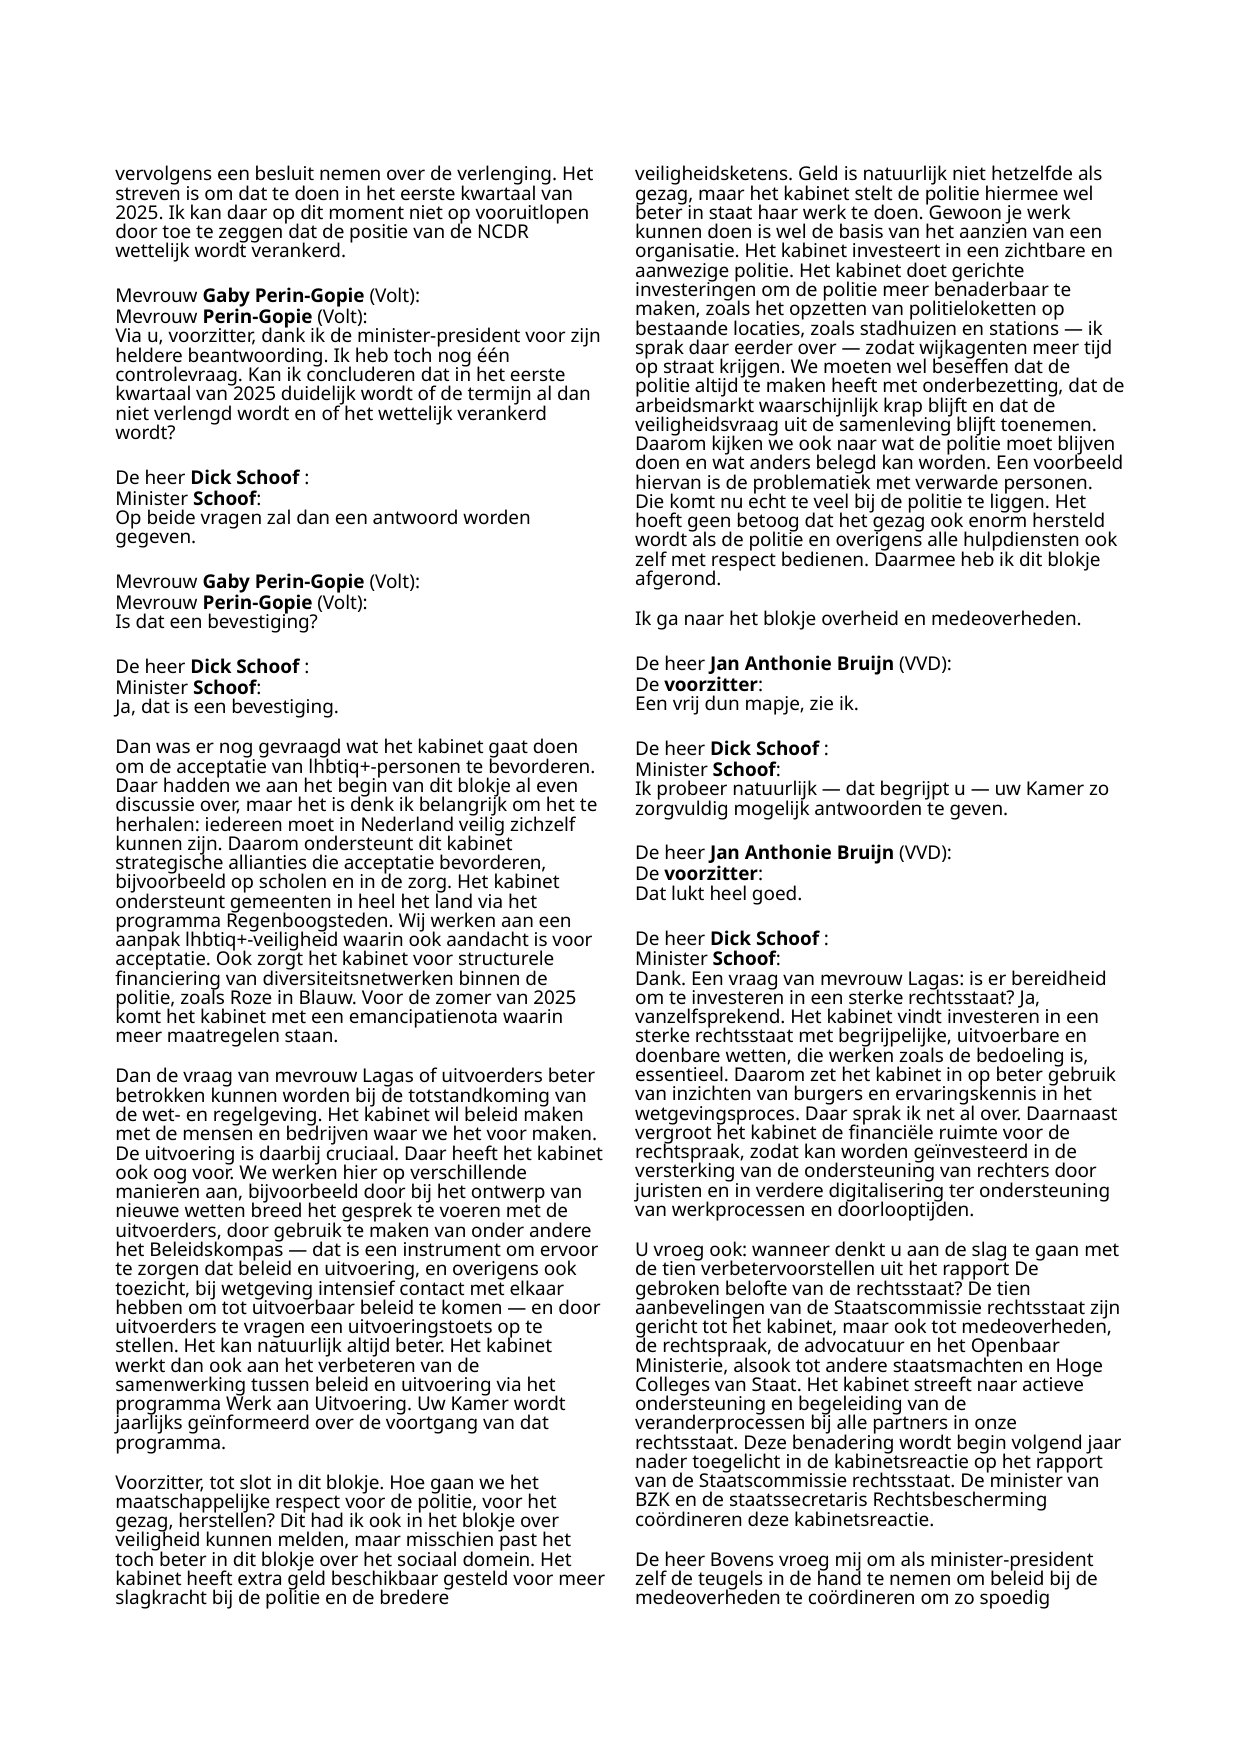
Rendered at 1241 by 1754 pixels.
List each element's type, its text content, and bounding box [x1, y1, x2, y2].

text Is dat een bevestiging? [115, 613, 605, 633]
text Dat lukt heel goed. [635, 884, 1125, 904]
text Ik ga naar het blokje overheid en medeoverheden. [635, 610, 1125, 629]
text De heer Jan Anthonie Bruijn (VVD): [635, 650, 1125, 676]
text veiligheidsketens. Geld is natuurlijk niet hetzelfde als gezag, maar het kabinet stelt de politie hiermee wel beter in staat haar werk te doen. Gewoon je werk kunnen doen is wel de basis van het aanzien van een organisatie. Het kabinet investeert in een zichtbare en aanwezige politie. Het kabinet doet gerichte investeringen om de politie meer benaderbaar te maken, zoals het opzetten van politieloketten op bestaande locaties, zoals stadhuizen en stations — ik sprak daar eerder over — zodat wijkagenten meer tijd op straat krijgen. We moeten wel beseffen dat de politie altijd te maken heeft met onderbezetting, dat de arbeidsmarkt waarschijnlijk krap blijft en dat de veiligheidsvraag uit de samenleving blijft toenemen. Daarom kijken we ook naar wat de politie moet blijven doen en wat anders belegd kan worden. Een voorbeeld hiervan is de problematiek met verwarde personen. Die komt nu echt te veel bij de politie te liggen. Het hoeft geen betoog dat het gezag ook enorm hersteld wordt als de politie en overigens alle hulpdiensten ook zelf met respect bedienen. Daarmee heb ik dit blokje afgerond. [635, 165, 1125, 589]
text De heer Dick Schoof : [115, 653, 605, 679]
text vervolgens een besluit nemen over de verlenging. Het streven is om dat te doen in het eerste kwartaal van 2025. Ik kan daar op dit moment niet op vooruitlopen door toe te zeggen dat de positie van de NCDR wettelijk wordt verankerd. [115, 165, 605, 262]
text De heer Dick Schoof : [115, 464, 605, 490]
text Dank. Een vraag van mevrouw Lagas: is er bereidheid om te investeren in een sterke rechtsstaat? Ja, vanzelfsprekend. Het kabinet vindt investeren in een sterke rechtsstaat met begrijpelijke, uitvoerbare en doenbare wetten, die werken zoals de bedoeling is, essentieel. Daarom zet het kabinet in op beter gebruik van inzichten van burgers en ervaringskennis in het wetgevingsproces. Daar sprak ik net al over. Daarnaast vergroot het kabinet de financiële ruimte voor de rechtspraak, zodat kan worden geïnvesteerd in de versterking van de ondersteuning van rechters door juristen en in verdere digitalisering ter ondersteuning van werkprocessen en doorlooptijden. [635, 970, 1125, 1220]
text Mevrouw Gaby Perin-Gopie (Volt): [115, 282, 605, 308]
text Minister Schoof: [635, 761, 1125, 780]
text De heer Jan Anthonie Bruijn (VVD): [635, 839, 1125, 865]
text Dan de vraag van mevrouw Lagas of uitvoerders beter betrokken kunnen worden bij de totstandkoming van de wet- en regelgeving. Het kabinet wil beleid maken met de mensen en bedrijven waar we het voor maken. De uitvoering is daarbij cruciaal. Daar heeft het kabinet ook oog voor. We werken hier op verschillende manieren aan, bijvoorbeeld door bij het ontwerp van nieuwe wetten breed het gesprek te voeren met de uitvoerders, door gebruik te maken van onder andere het Beleidskompas — dat is een instrument om ervoor te zorgen dat beleid en uitvoering, en overigens ook toezicht, bij wetgeving intensief contact met elkaar hebben om tot uitvoerbaar beleid te komen — en door uitvoerders te vragen een uitvoeringstoets op te stellen. Het kan natuurlijk altijd beter. Het kabinet werkt dan ook aan het verbeteren van de samenwerking tussen beleid en uitvoering via het programma Werk aan Uitvoering. Uw Kamer wordt jaarlijks geïnformeerd over de voortgang van dat programma. [115, 1067, 605, 1453]
text Ja, dat is een bevestiging. [115, 698, 605, 718]
text U vroeg ook: wanneer denkt u aan de slag te gaan met de tien verbetervoorstellen uit het rapport De gebroken belofte van de rechtsstaat? De tien aanbevelingen van de Staatscommissie rechtsstaat zijn gericht tot het kabinet, maar ook tot medeoverheden, de rechtspraak, de advocatuur en het Openbaar Ministerie, alsook tot andere staatsmachten en Hoge Colleges van Staat. Het kabinet streeft naar actieve ondersteuning en begeleiding van de veranderprocessen bij alle partners in onze rechtsstaat. Deze benadering wordt begin volgend jaar nader toegelicht in de kabinetsreactie op het rapport van de Staatscommissie rechtsstaat. De minister van BZK en de staatssecretaris Rechtsbescherming coördineren deze kabinetsreactie. [635, 1241, 1125, 1530]
text Dan was er nog gevraagd wat het kabinet gaat doen om de acceptatie van lhbtiq+-personen te bevorderen. Daar hadden we aan het begin van dit blokje al even discussie over, maar het is denk ik belangrijk om het te herhalen: iedereen moet in Nederland veilig zichzelf kunnen zijn. Daarom ondersteunt dit kabinet strategische allianties die acceptatie bevorderen, bijvoorbeeld op scholen en in de zorg. Het kabinet ondersteunt gemeenten in heel het land via het programma Regenboogsteden. Wij werken aan een aanpak lhbtiq+-veiligheid waarin ook aandacht is voor acceptatie. Ook zorgt het kabinet voor structurele financiering van diversiteitsnetwerken binnen de politie, zoals Roze in Blauw. Voor de zomer van 2025 komt het kabinet met een emancipatienota waarin meer maatregelen staan. [115, 738, 605, 1047]
text Mevrouw Perin-Gopie (Volt): [115, 594, 605, 613]
text Voorzitter, tot slot in dit blokje. Hoe gaan we het maatschappelijke respect voor de politie, voor het gezag, herstellen? Dit had ik ook in het blokje over veiligheid kunnen melden, maar misschien past het toch beter in dit blokje over het sociaal domein. Het kabinet heeft extra geld beschikbaar gesteld voor meer slagkracht bij de politie en de bredere [115, 1474, 605, 1608]
text De heer Dick Schoof : [635, 735, 1125, 761]
text De heer Dick Schoof : [635, 925, 1125, 950]
text Een vrij dun mapje, zie ik. [635, 695, 1125, 714]
text Mevrouw Perin-Gopie (Volt): [115, 308, 605, 327]
text Minister Schoof: [115, 679, 605, 698]
text Ik probeer natuurlijk — dat begrijpt u — uw Kamer zo zorgvuldig mogelijk antwoorden te geven. [635, 780, 1125, 819]
text Op beide vragen zal dan een antwoord worden gegeven. [115, 509, 605, 547]
text De heer Bovens vroeg mij om als minister-president zelf de teugels in de hand te nemen om beleid bij de medeoverheden te coördineren om zo spoedig [635, 1551, 1125, 1608]
text Minister Schoof: [635, 950, 1125, 970]
text Minister Schoof: [115, 490, 605, 509]
text De voorzitter: [635, 865, 1125, 884]
text De voorzitter: [635, 676, 1125, 695]
text Mevrouw Gaby Perin-Gopie (Volt): [115, 568, 605, 594]
text Via u, voorzitter, dank ik de minister-president voor zijn heldere beantwoording. Ik heb toch nog één controlevraag. Kan ik concluderen dat in het eerste kwartaal van 2025 duidelijk wordt of de termijn al dan niet verlengd wordt en of het wettelijk verankerd wordt? [115, 327, 605, 443]
